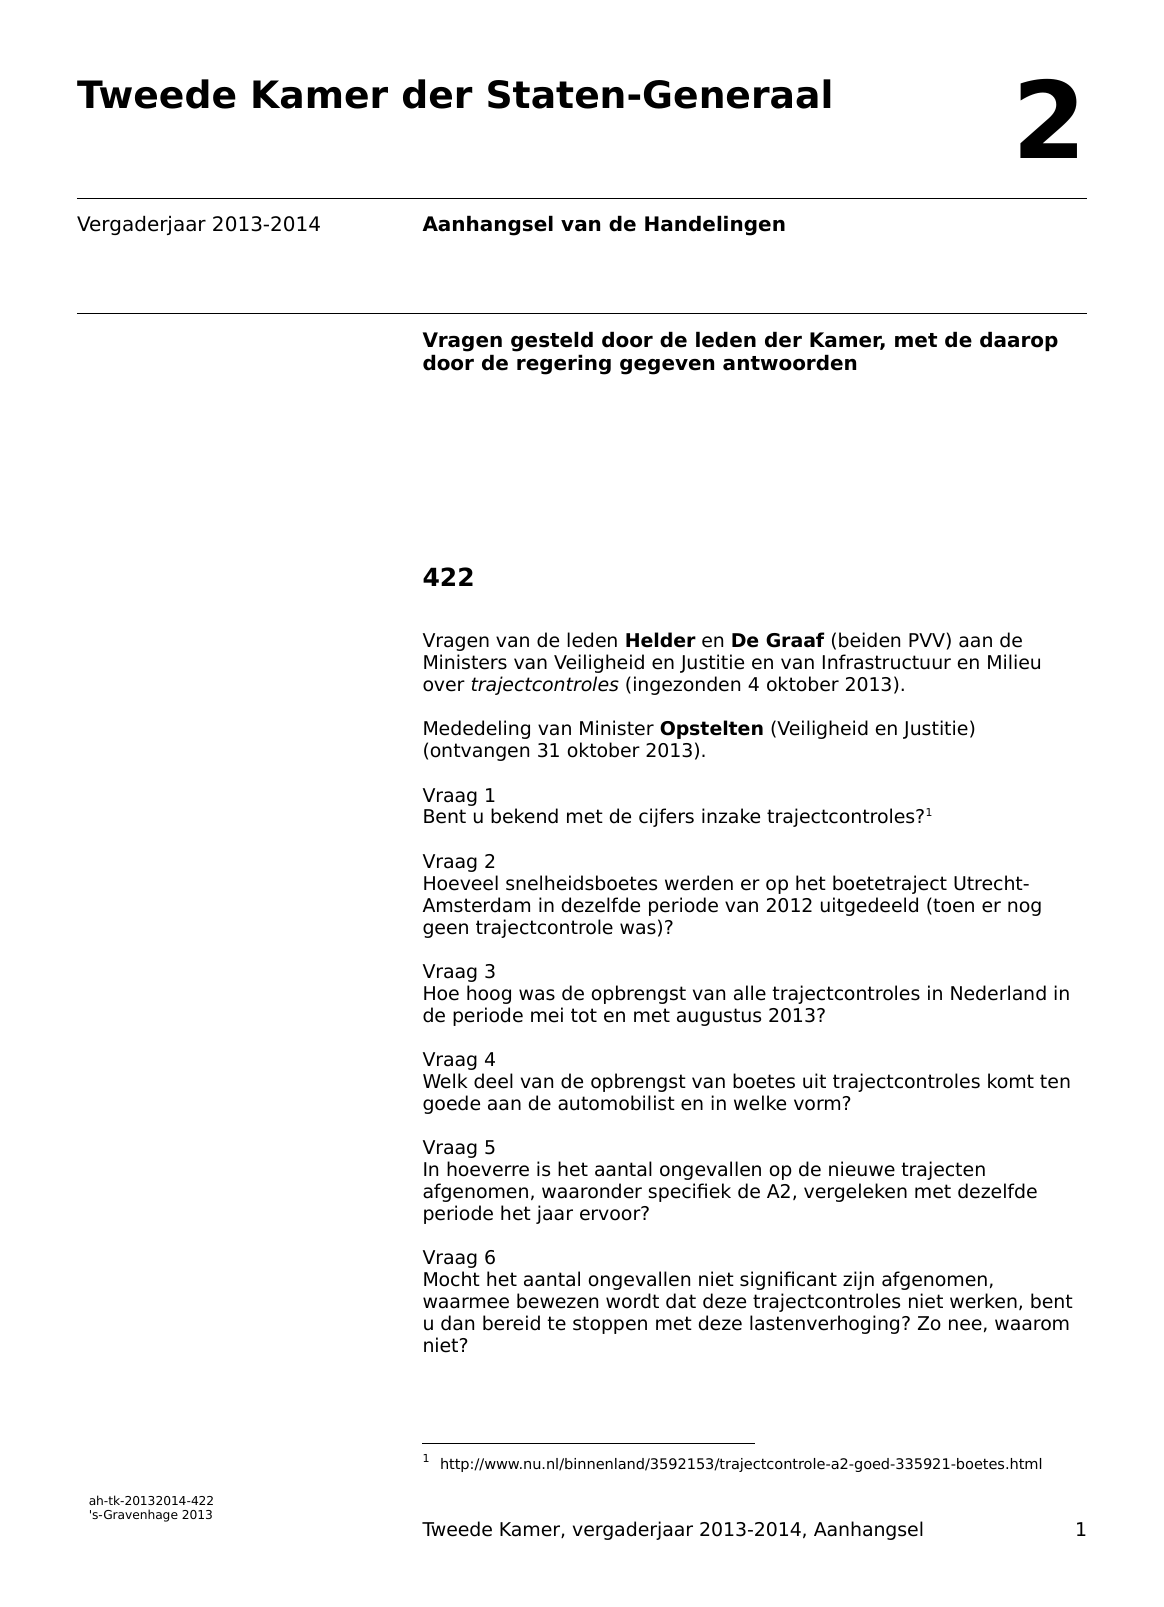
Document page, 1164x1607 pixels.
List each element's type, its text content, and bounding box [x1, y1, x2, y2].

text Vraag 6 [422, 1247, 1087, 1269]
text Vraag 1 [422, 784, 1087, 806]
text Vraag 5 [422, 1137, 1087, 1159]
text ah-tk-20132014-422 [88, 1494, 323, 1508]
table_cell [77, 314, 422, 375]
table_cell Vergaderjaar 2013-2014 [77, 199, 422, 313]
text Vraag 2 [422, 851, 1087, 873]
text Vragen van de leden Helder en De Graaf (beiden PVV) aan de Ministers van Veiligheid en Justitie en van Infrastructuur en Milieu over trajectcontroles (ingezonden 4 oktober 2013). [422, 630, 1087, 696]
text Welk deel van de opbrengst van boetes uit trajectcontroles komt ten goede aan de automobilist en in welke vorm? [422, 1071, 1087, 1115]
table_cell Aanhangsel van de Handelingen [422, 199, 1087, 313]
text Vraag 4 [422, 1049, 1087, 1071]
text Hoe hoog was de opbrengst van alle trajectcontroles in Nederland in de periode mei tot en met augustus 2013? [422, 983, 1087, 1027]
table_cell Vragen gesteld door de leden der Kamer, met de daarop door de regering gegeven antwoorden [422, 314, 1087, 375]
text Bent u bekend met de cijfers inzake trajectcontroles? [422, 806, 1087, 828]
text Mededeling van Minister Opstelten (Veiligheid en Justitie) (ontvangen 31 oktober 2013). [422, 718, 1087, 762]
text Vraag 3 [422, 961, 1087, 983]
text In hoeverre is het aantal ongevallen op de nieuwe trajecten afgenomen, waaronder specifiek de A2, vergeleken met dezelfde periode het jaar ervoor? [422, 1159, 1087, 1225]
text 's-Gravenhage 2013 [88, 1508, 323, 1522]
text 422 [422, 563, 1087, 592]
table_header Tweede Kamer der Staten-Generaal [77, 59, 886, 198]
text Mocht het aantal ongevallen niet significant zijn afgenomen, waarmee bewezen wordt dat deze trajectcontroles niet werken, bent u dan bereid te stoppen met deze lastenverhoging? Zo nee, waarom niet? [422, 1269, 1087, 1357]
table_header 2 [886, 59, 1087, 198]
text Hoeveel snelheidsboetes werden er op het boetetraject Utrecht-Amsterdam in dezelfde periode van 2012 uitgedeeld (toen er nog geen trajectcontrole was)? [422, 873, 1087, 938]
text http://www.nu.nl/binnenland/3592153/trajectcontrole-a2-goed-335921-boetes.html [422, 1452, 1087, 1474]
